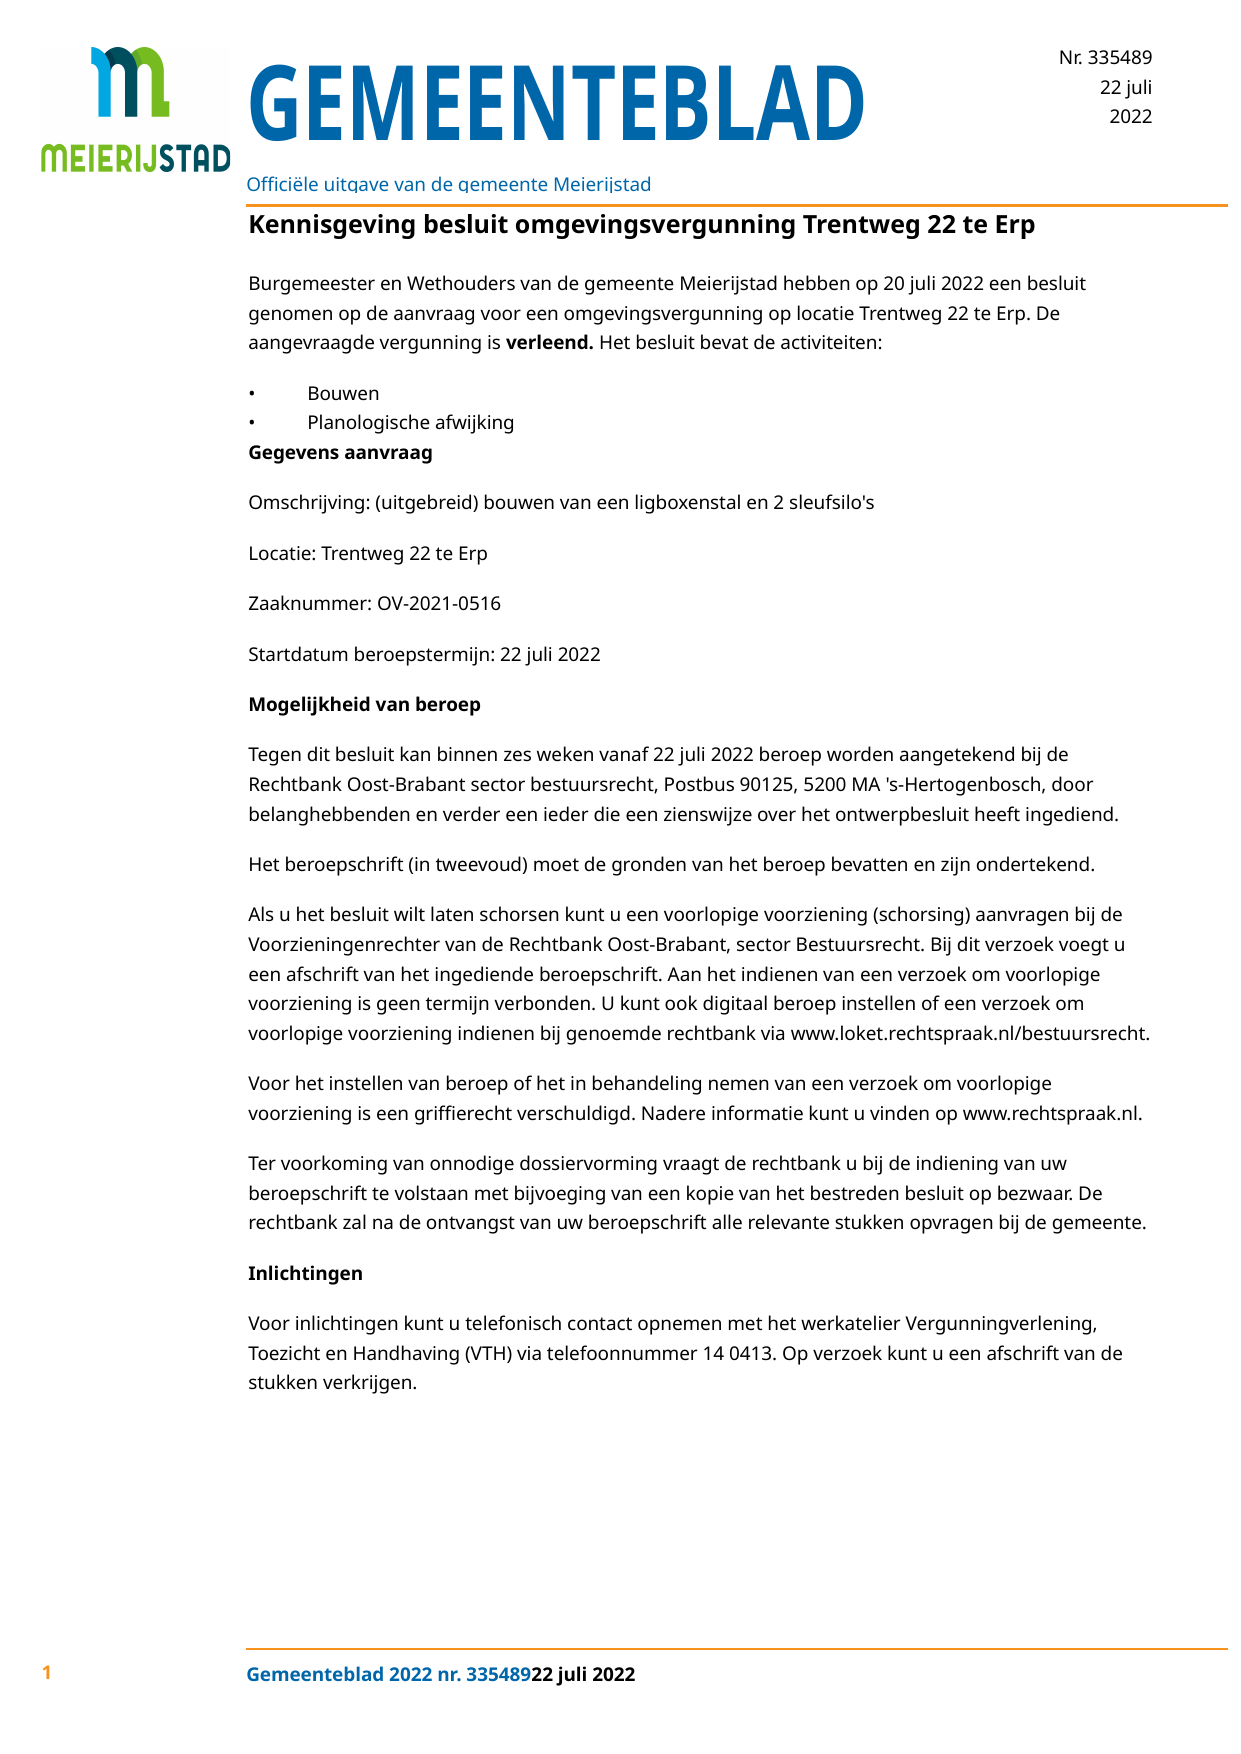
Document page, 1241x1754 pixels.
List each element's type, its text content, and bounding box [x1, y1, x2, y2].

text Locatie: Trentweg 22 te Erp [248, 540, 1152, 566]
text Als u het besluit wilt laten schorsen kunt u een voorlopige voorziening (schorsing) aanvragen bij de Voorzieningenrechter van de Rechtbank Oost-Brabant, sector Bestuursrecht. Bij dit verzoek voegt u een afschrift van het ingediende beroepschrift. Aan het indienen van een verzoek om voorlopige voorziening is geen termijn verbonden. U kunt ook digitaal beroep instellen of een verzoek om voorlopige voorziening indienen bij genoemde rechtbank via www.loket.rechtspraak.nl/bestuursrecht. [248, 902, 1152, 1046]
text Kennisgeving besluit omgevingsvergunning Trentweg 22 te Erp [248, 207, 1152, 241]
text Inlichtingen [248, 1260, 1152, 1286]
list Planologische afwijking [248, 409, 1152, 435]
text Mogelijkheid van beroep [248, 691, 1152, 717]
text Voor het instellen van beroep of het in behandeling nemen van een verzoek om voorlopige voorziening is een griffierecht verschuldigd. Nadere informatie kunt u vinden op www.rechtspraak.nl. [248, 1070, 1152, 1126]
text Het beroepschrift (in tweevoud) moet de gronden van het beroep bevatten en zijn ondertekend. [248, 851, 1152, 877]
text Gegevens aanvraag [248, 439, 1152, 465]
text Burgemeester en Wethouders van de gemeente Meierijstad hebben op 20 juli 2022 een besluit genomen op de aanvraag voor een omgevingsvergunning op locatie Trentweg 22 te Erp. De aangevraagde vergunning is verleend. Het besluit bevat de activiteiten: [248, 270, 1152, 355]
picture [41, 47, 231, 172]
text Voor inlichtingen kunt u telefonisch contact opnemen met het werkatelier Vergunningverlening, Toezicht en Handhaving (VTH) via telefoonnummer 14 0413. Op verzoek kunt u een afschrift van de stukken verkrijgen. [248, 1310, 1152, 1395]
text Ter voorkoming van onnodige dossiervorming vraagt de rechtbank u bij de indiening van uw beroepschrift te volstaan met bijvoeging van een kopie van het bestreden besluit op bezwaar. De rechtbank zal na de ontvangst van uw beroepschrift alle relevante stukken opvragen bij de gemeente. [248, 1150, 1152, 1235]
text Startdatum beroepstermijn: 22 juli 2022 [248, 641, 1152, 666]
list Bouwen [248, 380, 1152, 406]
text Omschrijving: (uitgebreid) bouwen van een ligboxenstal en 2 sleufsilo's [248, 489, 1152, 515]
text Tegen dit besluit kan binnen zes weken vanaf 22 juli 2022 beroep worden aangetekend bij de Rechtbank Oost-Brabant sector bestuursrecht, Postbus 90125, 5200 MA 's-Hertogenbosch, door belanghebbenden en verder een ieder die een zienswijze over het ontwerpbesluit heeft ingediend. [248, 742, 1152, 826]
text Zaaknummer: OV-2021-0516 [248, 590, 1152, 616]
